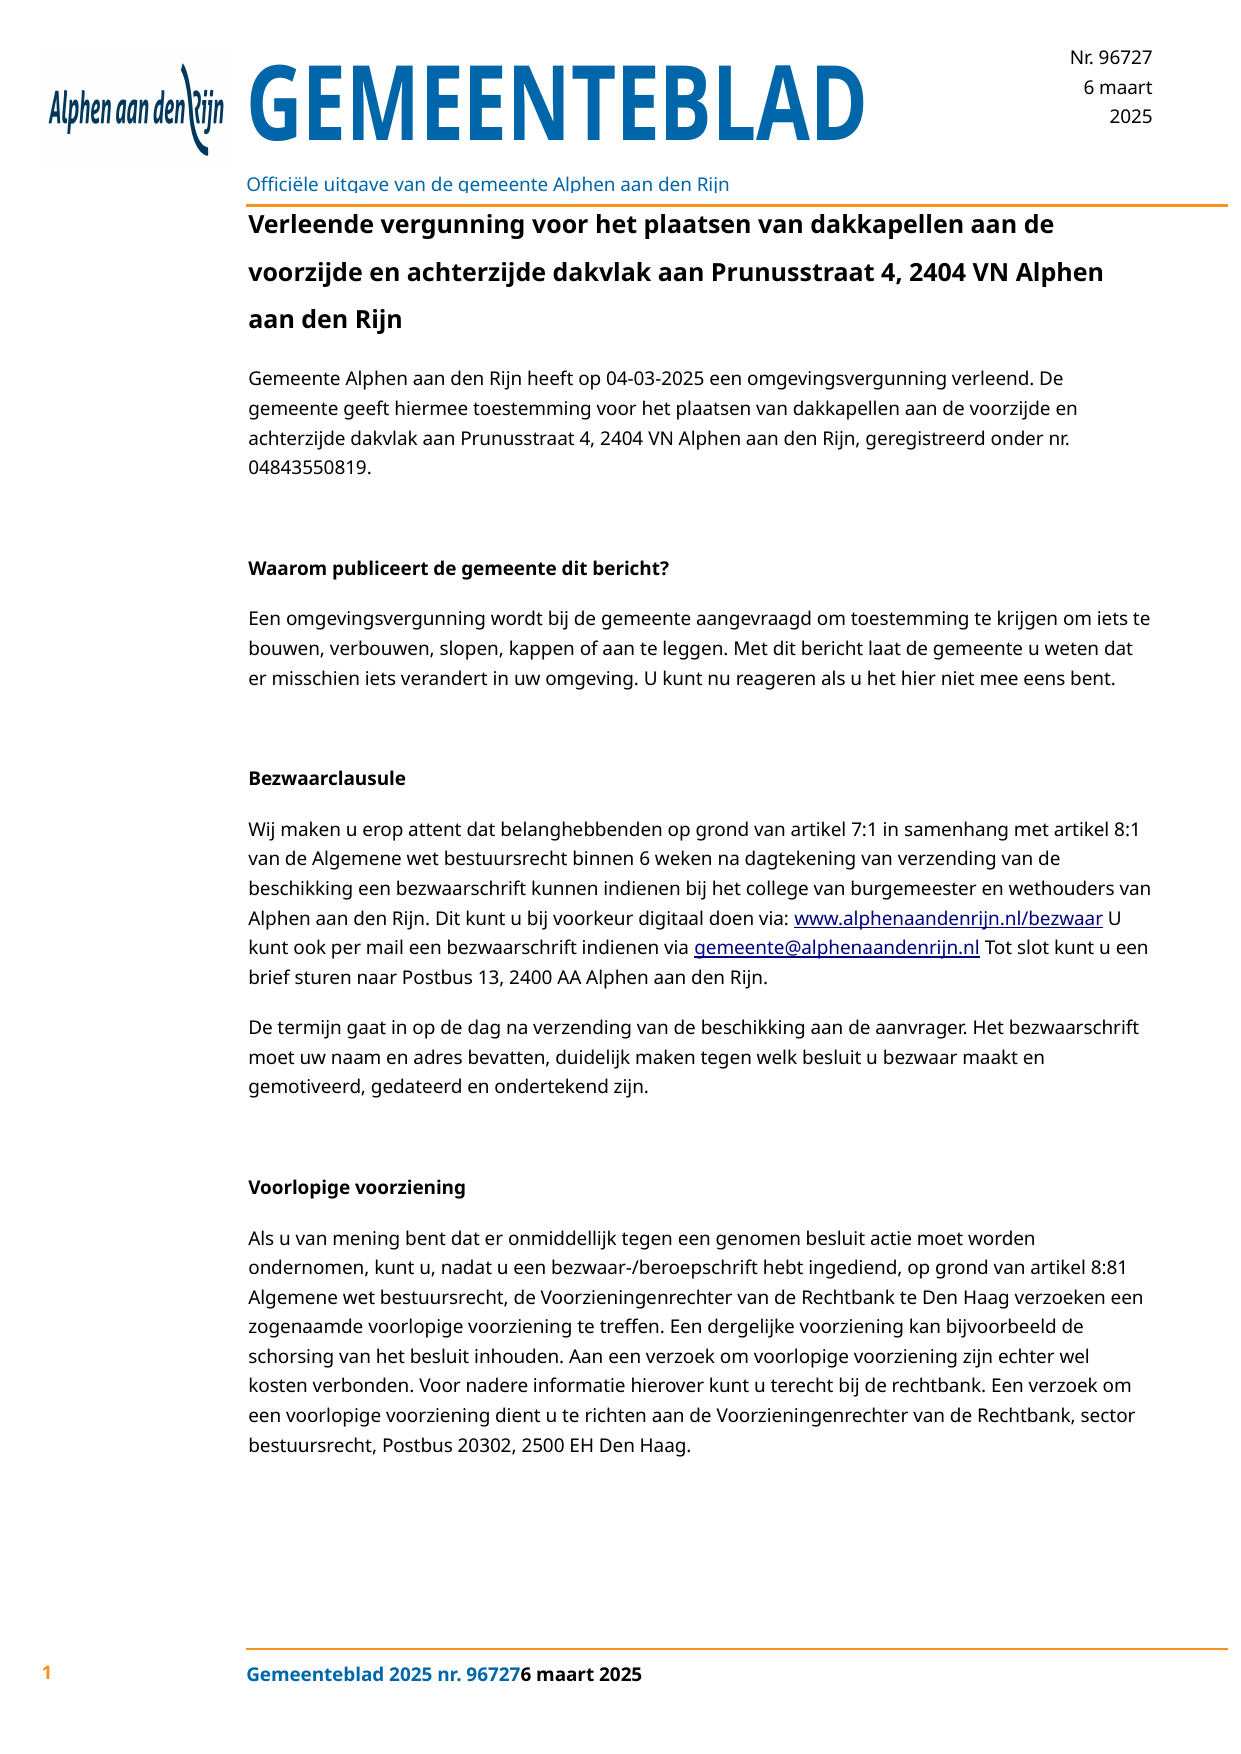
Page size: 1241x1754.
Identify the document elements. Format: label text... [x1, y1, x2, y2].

picture [41, 47, 231, 172]
text Gemeente Alphen aan den Rijn heeft op 04-03-2025 een omgevingsvergunning verleend. De gemeente geeft hiermee toestemming voor het plaatsen van dakkapellen aan de voorzijde en achterzijde dakvlak aan Prunusstraat 4, 2404 VN Alphen aan den Rijn, geregistreerd onder nr. 04843550819. [248, 366, 1152, 480]
text Voorlopige voorziening [248, 1174, 1152, 1200]
text Als u van mening bent dat er onmiddellijk tegen een genomen besluit actie moet worden ondernomen, kunt u, nadat u een bezwaar-/beroepschrift hebt ingediend, op grond van artikel 8:81 Algemene wet bestuursrecht, de Voorzieningenrechter van de Rechtbank te Den Haag verzoeken een zogenaamde voorlopige voorziening te treffen. Een dergelijke voorziening kan bijvoorbeeld de schorsing van het besluit inhouden. Aan een verzoek om voorlopige voorziening zijn echter wel kosten verbonden. Voor nadere informatie hierover kunt u terecht bij de rechtbank. Een verzoek om een voorlopige voorziening dient u te richten aan de Voorzieningenrechter van de Rechtbank, sector bestuursrecht, Postbus 20302, 2500 EH Den Haag. [248, 1225, 1152, 1457]
text Een omgevingsvergunning wordt bij de gemeente aangevraagd om toestemming te krijgen om iets te bouwen, verbouwen, slopen, kappen of aan te leggen. Met dit bericht laat de gemeente u weten dat er misschien iets verandert in uw omgeving. U kunt nu reageren als u het hier niet mee eens bent. [248, 606, 1152, 690]
text Wij maken u erop attent dat belanghebbenden op grond van artikel 7:1 in samenhang met artikel 8:1 van de Algemene wet bestuursrecht binnen 6 weken na dagtekening van verzending van de beschikking een bezwaarschrift kunnen indienen bij het college van burgemeester en wethouders van Alphen aan den Rijn. Dit kunt u bij voorkeur digitaal doen via: www.alphenaandenrijn.nl/bezwaar U kunt ook per mail een bezwaarschrift indienen via gemeente@alphenaandenrijn.nl Tot slot kunt u een brief sturen naar Postbus 13, 2400 AA Alphen aan den Rijn. [248, 816, 1152, 989]
text Waarom publiceert de gemeente dit bericht? [248, 555, 1152, 581]
text De termijn gaat in op de dag na verzending van de beschikking aan de aanvrager. Het bezwaarschrift moet uw naam en adres bevatten, duidelijk maken tegen welk besluit u bezwaar maakt en gemotiveerd, gedateerd en ondertekend zijn. [248, 1014, 1152, 1099]
text Verleende vergunning voor het plaatsen van dakkapellen aan de voorzijde en achterzijde dakvlak aan Prunusstraat 4, 2404 VN Alphen aan den Rijn [248, 207, 1152, 336]
text Bezwaarclausule [248, 766, 1152, 791]
